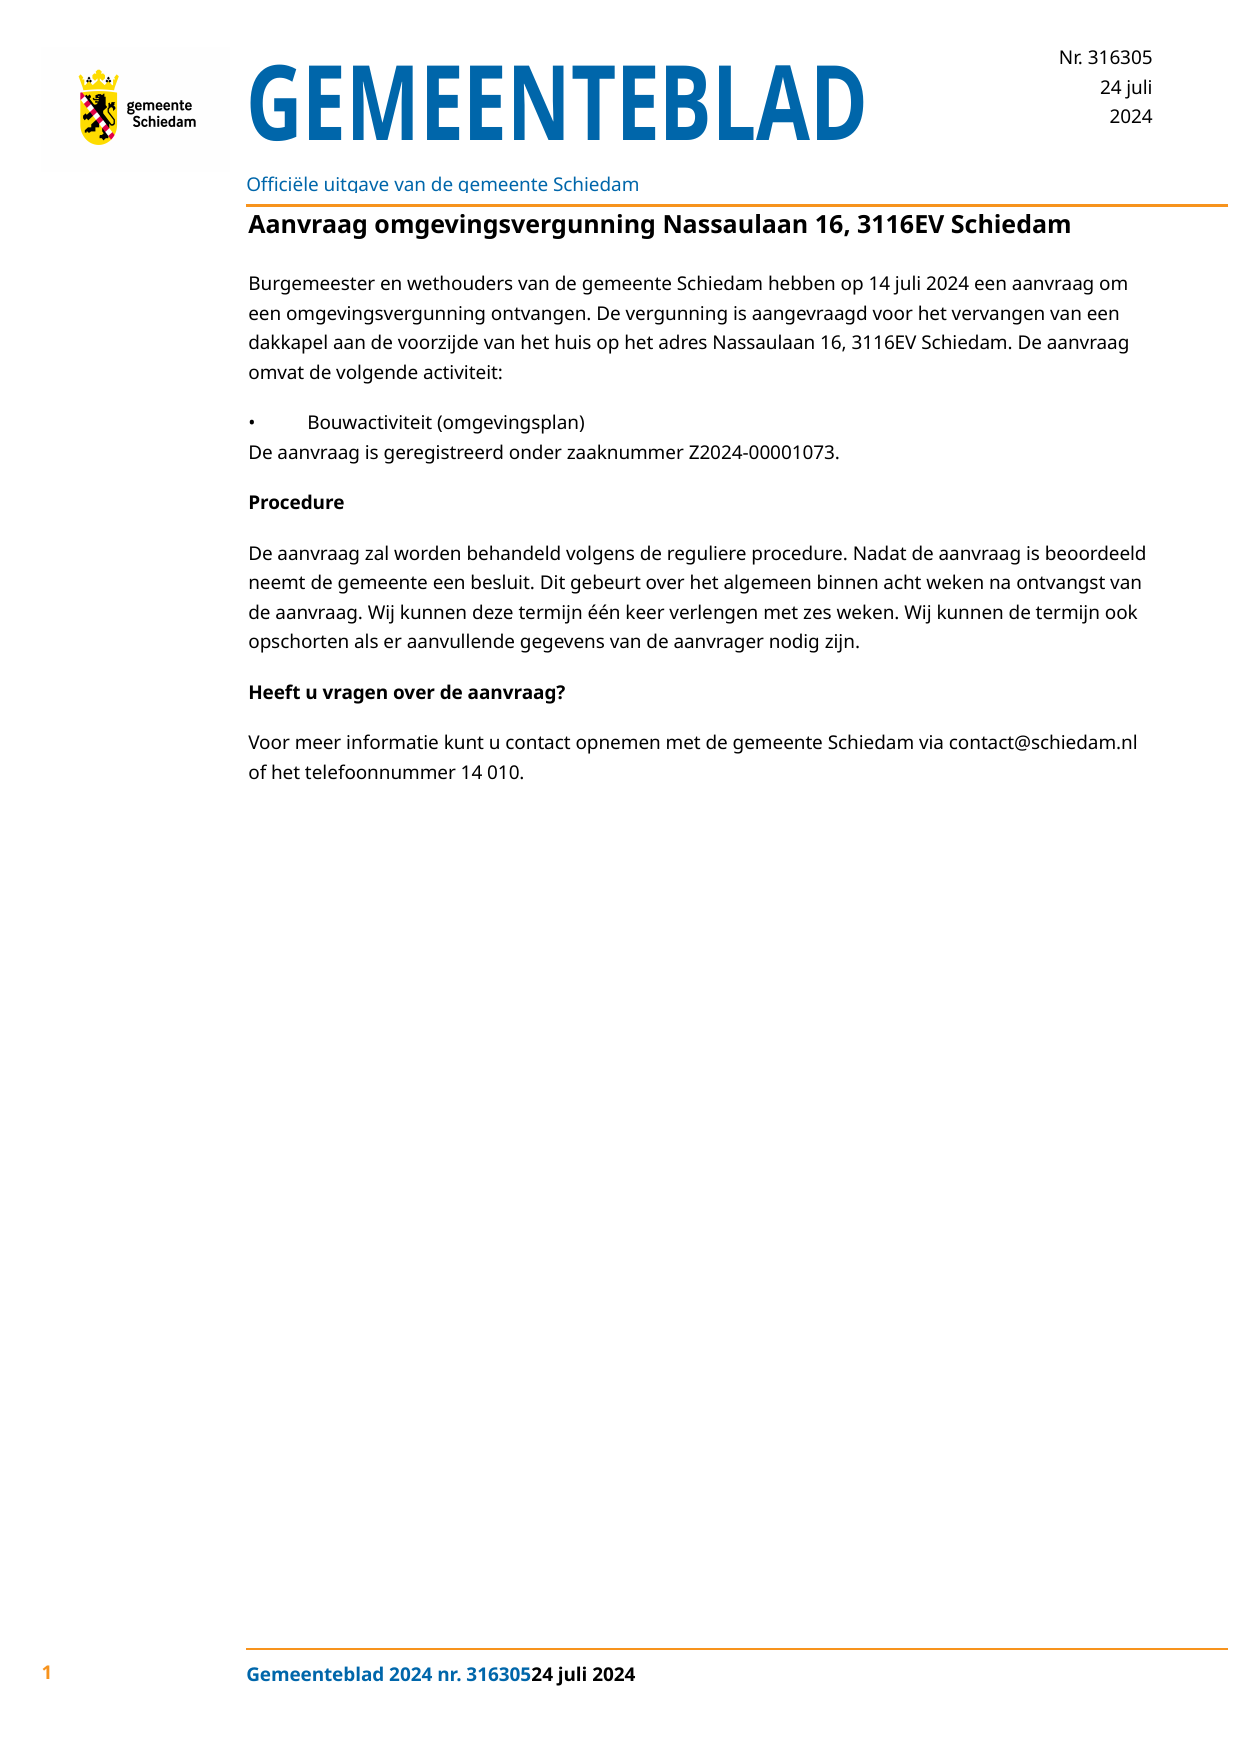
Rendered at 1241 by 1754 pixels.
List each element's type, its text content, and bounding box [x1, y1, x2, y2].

text De aanvraag zal worden behandeld volgens de reguliere procedure. Nadat de aanvraag is beoordeeld neemt de gemeente een besluit. Dit gebeurt over het algemeen binnen acht weken na ontvangst van de aanvraag. Wij kunnen deze termijn één keer verlengen met zes weken. Wij kunnen de termijn ook opschorten als er aanvullende gegevens van de aanvrager nodig zijn. [248, 540, 1152, 654]
text Voor meer informatie kunt u contact opnemen met de gemeente Schiedam via contact@schiedam.nl of het telefoonnummer 14 010. [248, 729, 1152, 785]
list Bouwactiviteit (omgevingsplan) [248, 409, 1152, 435]
text Procedure [248, 489, 1152, 515]
text De aanvraag is geregistreerd onder zaaknummer Z2024-00001073. [248, 439, 1152, 465]
picture [41, 47, 231, 172]
text Aanvraag omgevingsvergunning Nassaulaan 16, 3116EV Schiedam [248, 207, 1152, 241]
text Burgemeester en wethouders van de gemeente Schiedam hebben op 14 juli 2024 een aanvraag om een omgevingsvergunning ontvangen. De vergunning is aangevraagd voor het vervangen van een dakkapel aan de voorzijde van het huis op het adres Nassaulaan 16, 3116EV Schiedam. De aanvraag omvat de volgende activiteit: [248, 270, 1152, 385]
text Heeft u vragen over de aanvraag? [248, 679, 1152, 705]
